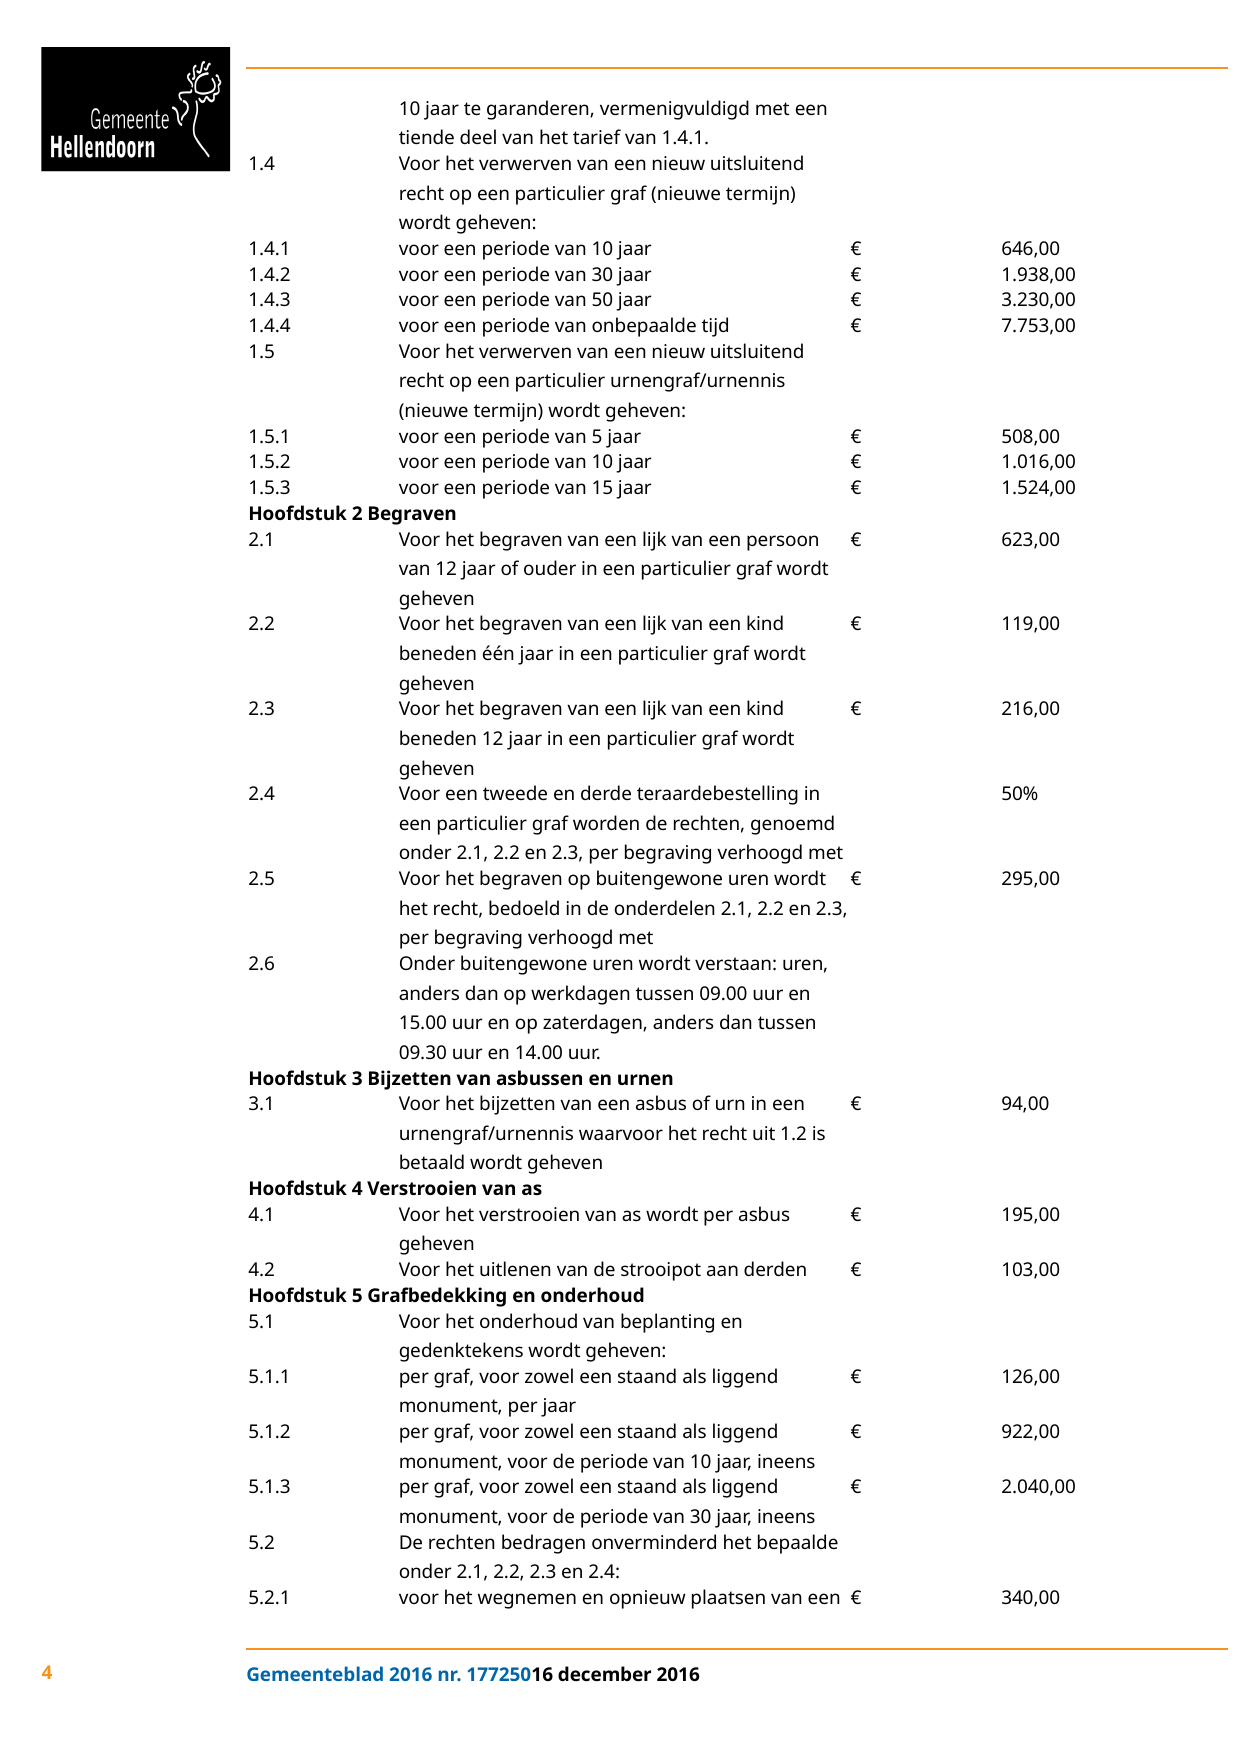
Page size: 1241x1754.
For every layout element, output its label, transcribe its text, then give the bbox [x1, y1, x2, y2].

table_cell 50% [1001, 780, 1152, 865]
table_cell € [850, 1201, 1001, 1256]
table_cell 1.5.2 [248, 449, 398, 474]
table_cell 1.5.1 [248, 423, 398, 448]
table_cell 2.6 [248, 950, 398, 1065]
table_cell per graf, voor zowel een staand als liggend monument, per jaar [399, 1363, 850, 1418]
table_cell 3.1 [248, 1090, 398, 1175]
table_cell € [850, 474, 1001, 500]
table_cell € [850, 1419, 1001, 1474]
table_cell € [850, 1256, 1001, 1282]
table_cell € [850, 865, 1001, 950]
table_cell € [850, 449, 1001, 474]
table_cell 340,00 [1001, 1584, 1152, 1610]
table_cell Hoofdstuk 3 Bijzetten van asbussen en urnen [248, 1065, 1152, 1090]
table_cell Voor het bijzetten van een asbus of urn in een urnengraf/urnennis waarvoor het recht uit 1.2 is betaald wordt geheven [399, 1090, 850, 1175]
table_cell € [850, 286, 1001, 312]
table_cell voor een periode van 15 jaar [399, 474, 850, 500]
table_cell 3.230,00 [1001, 286, 1152, 312]
table_cell 216,00 [1001, 696, 1152, 780]
table_cell € [850, 423, 1001, 448]
table_cell voor een periode van onbepaalde tijd [399, 312, 850, 338]
table_cell 623,00 [1001, 526, 1152, 611]
table_cell per graf, voor zowel een staand als liggend monument, voor de periode van 30 jaar, ineens [399, 1474, 850, 1529]
table_cell 646,00 [1001, 235, 1152, 261]
table_cell Voor een tweede en derde teraardebestelling in een particulier graf worden de rechten, genoemd onder 2.1, 2.2 en 2.3, per begraving verhoogd met [399, 780, 850, 865]
table_cell € [850, 312, 1001, 338]
table_cell [1001, 95, 1152, 150]
table_cell [850, 150, 1001, 235]
table_cell 1.4 [248, 150, 398, 235]
table_cell 103,00 [1001, 1256, 1152, 1282]
table_cell [1001, 1308, 1152, 1363]
table_cell € [850, 526, 1001, 611]
table_cell 5.2.1 [248, 1584, 398, 1610]
table_cell € [850, 1090, 1001, 1175]
table_cell [850, 1308, 1001, 1363]
table_cell 508,00 [1001, 423, 1152, 448]
table_cell voor een periode van 50 jaar [399, 286, 850, 312]
table_cell 4.1 [248, 1201, 398, 1256]
table_cell De rechten bedragen onverminderd het bepaalde onder 2.1, 2.2, 2.3 en 2.4: [399, 1529, 850, 1584]
table_cell 1.938,00 [1001, 261, 1152, 286]
table_cell € [850, 1363, 1001, 1418]
table_cell Voor het begraven van een lijk van een kind beneden één jaar in een particulier graf wordt geheven [399, 611, 850, 696]
table_cell voor een periode van 10 jaar [399, 449, 850, 474]
table_cell 1.4.2 [248, 261, 398, 286]
table_cell Voor het verwerven van een nieuw uitsluitend recht op een particulier urnengraf/urnennis (nieuwe termijn) wordt geheven: [399, 338, 850, 423]
table_cell € [850, 696, 1001, 780]
table_cell 126,00 [1001, 1363, 1152, 1418]
table_cell 1.5.3 [248, 474, 398, 500]
table_cell [850, 780, 1001, 865]
table_cell Hoofdstuk 2 Begraven [248, 500, 1152, 526]
table_cell voor het wegnemen en opnieuw plaatsen van een [399, 1584, 850, 1610]
table_cell 2.4 [248, 780, 398, 865]
table_cell Voor het begraven van een lijk van een kind beneden 12 jaar in een particulier graf wordt geheven [399, 696, 850, 780]
picture [41, 47, 231, 172]
table_cell Voor het begraven op buitengewone uren wordt het recht, bedoeld in de onderdelen 2.1, 2.2 en 2.3, per begraving verhoogd met [399, 865, 850, 950]
table_cell per graf, voor zowel een staand als liggend monument, voor de periode van 10 jaar, ineens [399, 1419, 850, 1474]
table_cell [1001, 150, 1152, 235]
table_cell 1.016,00 [1001, 449, 1152, 474]
table_cell Voor het onderhoud van beplanting en gedenktekens wordt geheven: [399, 1308, 850, 1363]
table_cell 5.1.3 [248, 1474, 398, 1529]
table_cell 5.1 [248, 1308, 398, 1363]
table_cell 2.3 [248, 696, 398, 780]
table_cell 10 jaar te garanderen, vermenigvuldigd met een tiende deel van het tarief van 1.4.1. [399, 95, 850, 150]
table_cell voor een periode van 30 jaar [399, 261, 850, 286]
table_cell [1001, 1529, 1152, 1584]
table_cell 1.4.1 [248, 235, 398, 261]
table_cell 2.040,00 [1001, 1474, 1152, 1529]
table_cell 922,00 [1001, 1419, 1152, 1474]
table_cell Hoofdstuk 5 Grafbedekking en onderhoud [248, 1282, 1152, 1308]
table_cell 195,00 [1001, 1201, 1152, 1256]
table_cell [850, 95, 1001, 150]
table_cell 2.5 [248, 865, 398, 950]
table_cell [850, 1529, 1001, 1584]
table_cell Voor het verstrooien van as wordt per asbus geheven [399, 1201, 850, 1256]
table_cell Voor het begraven van een lijk van een persoon van 12 jaar of ouder in een particulier graf wordt geheven [399, 526, 850, 611]
table_cell Voor het verwerven van een nieuw uitsluitend recht op een particulier graf (nieuwe termijn) wordt geheven: [399, 150, 850, 235]
table_cell [248, 95, 398, 150]
table_cell [1001, 950, 1152, 1065]
table_cell 295,00 [1001, 865, 1152, 950]
table_cell 1.5 [248, 338, 398, 423]
table_cell 5.2 [248, 1529, 398, 1584]
table_cell 5.1.1 [248, 1363, 398, 1418]
table_cell voor een periode van 10 jaar [399, 235, 850, 261]
table_cell voor een periode van 5 jaar [399, 423, 850, 448]
table_cell Onder buitengewone uren wordt verstaan: uren, anders dan op werkdagen tussen 09.00 uur en 15.00 uur en op zaterdagen, anders dan tussen 09.30 uur en 14.00 uur. [399, 950, 850, 1065]
table_cell Voor het uitlenen van de strooipot aan derden [399, 1256, 850, 1282]
table_cell € [850, 261, 1001, 286]
table_cell 1.4.4 [248, 312, 398, 338]
table_cell € [850, 1584, 1001, 1610]
table_cell € [850, 235, 1001, 261]
table_cell 1.4.3 [248, 286, 398, 312]
table_cell 4.2 [248, 1256, 398, 1282]
table_cell 94,00 [1001, 1090, 1152, 1175]
table_cell 2.1 [248, 526, 398, 611]
table_cell € [850, 1474, 1001, 1529]
table_cell 1.524,00 [1001, 474, 1152, 500]
table_cell Hoofdstuk 4 Verstrooien van as [248, 1175, 1152, 1201]
table_cell € [850, 611, 1001, 696]
table_cell 7.753,00 [1001, 312, 1152, 338]
table_cell [1001, 338, 1152, 423]
table_cell 5.1.2 [248, 1419, 398, 1474]
table_cell 119,00 [1001, 611, 1152, 696]
table_cell 2.2 [248, 611, 398, 696]
table_cell [850, 950, 1001, 1065]
table_cell [850, 338, 1001, 423]
